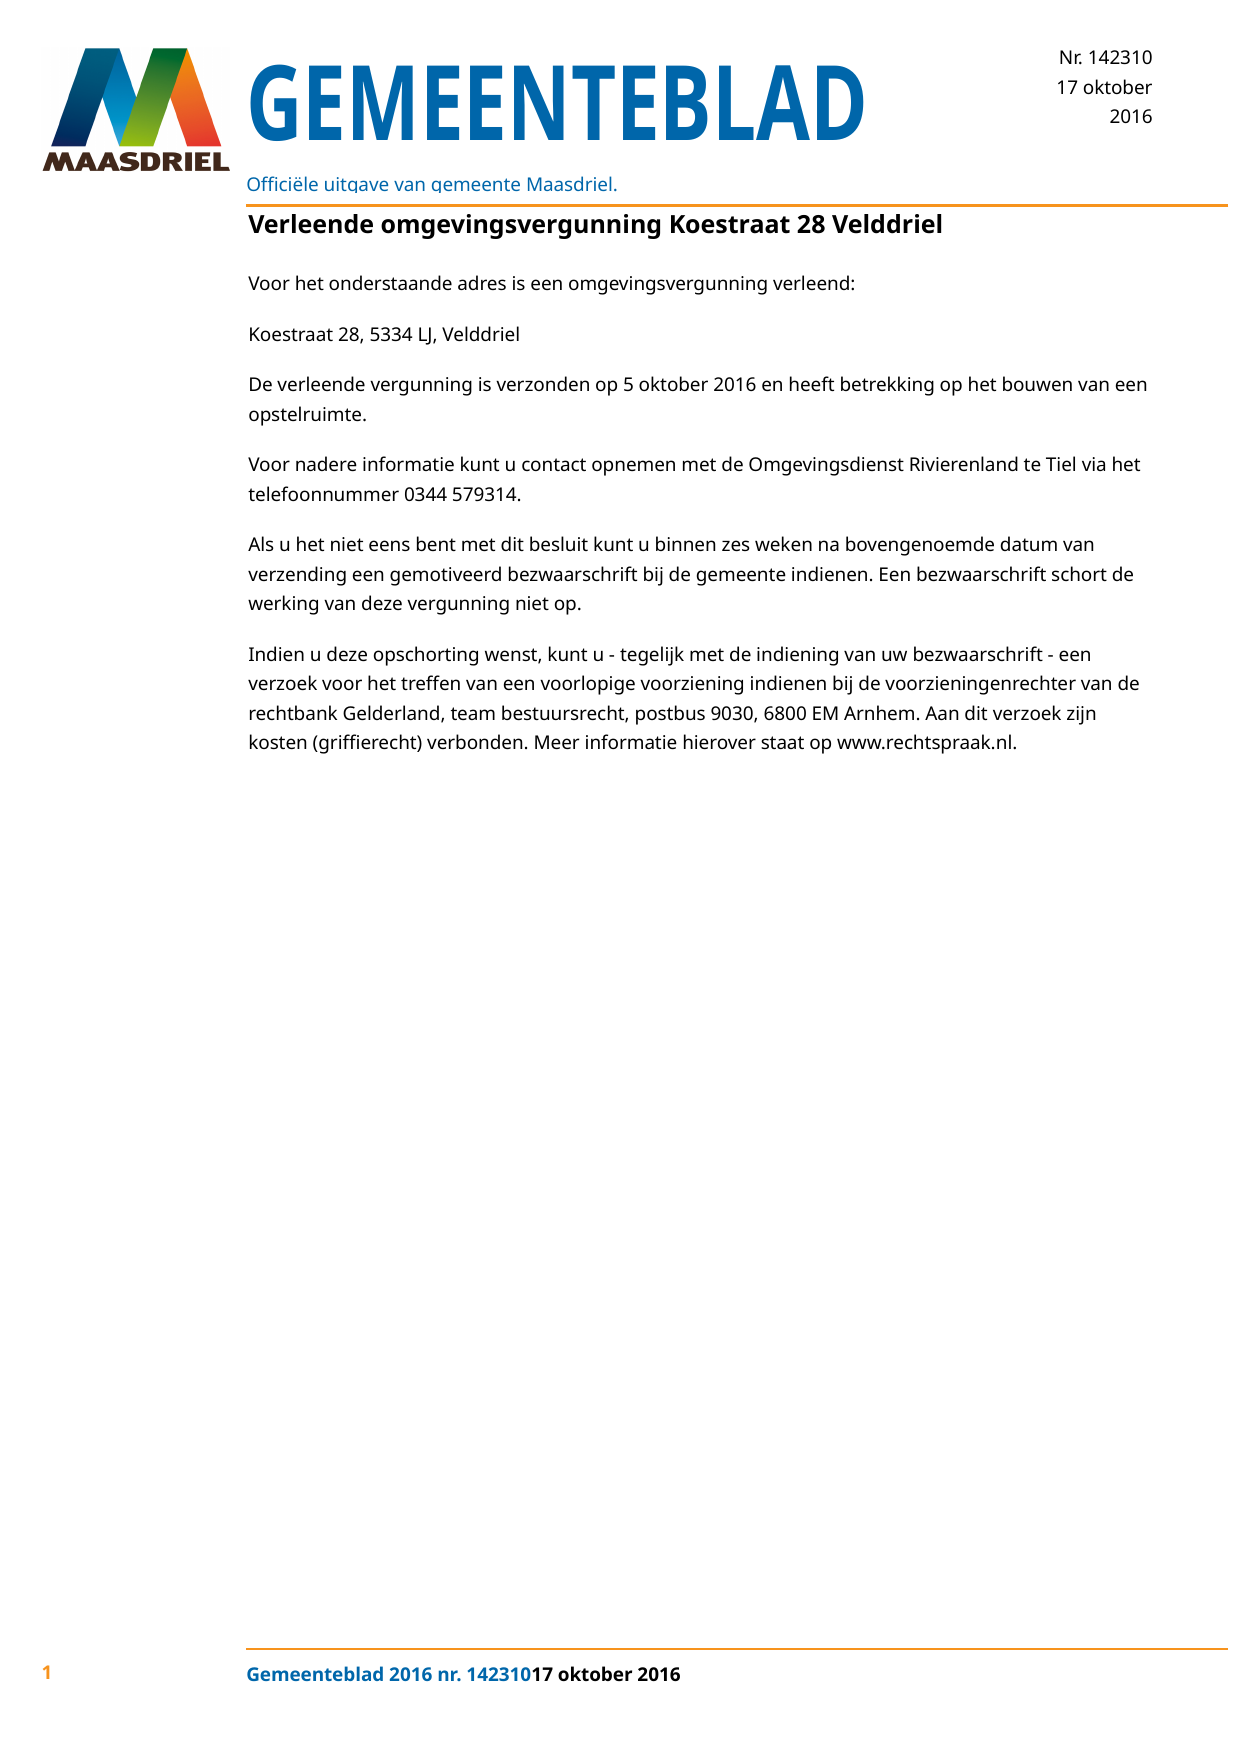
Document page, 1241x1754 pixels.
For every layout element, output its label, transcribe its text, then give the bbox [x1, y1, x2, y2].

text De verleende vergunning is verzonden op 5 oktober 2016 en heeft betrekking op het bouwen van een opstelruimte. [248, 371, 1152, 426]
text Als u het niet eens bent met dit besluit kunt u binnen zes weken na bovengenoemde datum van verzending een gemotiveerd bezwaarschrift bij de gemeente indienen. Een bezwaarschrift schort de werking van deze vergunning niet op. [248, 531, 1152, 616]
text Voor nadere informatie kunt u contact opnemen met de Omgevingsdienst Rivierenland te Tiel via het telefoonnummer 0344 579314. [248, 451, 1152, 506]
text Koestraat 28, 5334 LJ, Velddriel [248, 321, 1152, 346]
text Verleende omgevingsvergunning Koestraat 28 Velddriel [248, 207, 1152, 241]
text Indien u deze opschorting wenst, kunt u - tegelijk met de indiening van uw bezwaarschrift - een verzoek voor het treffen van een voorlopige voorziening indienen bij de voorzieningenrechter van de rechtbank Gelderland, team bestuursrecht, postbus 9030, 6800 EM Arnhem. Aan dit verzoek zijn kosten (griffierecht) verbonden. Meer informatie hierover staat op www.rechtspraak.nl. [248, 641, 1152, 755]
picture [41, 47, 231, 172]
text Voor het onderstaande adres is een omgevingsvergunning verleend: [248, 270, 1152, 296]
